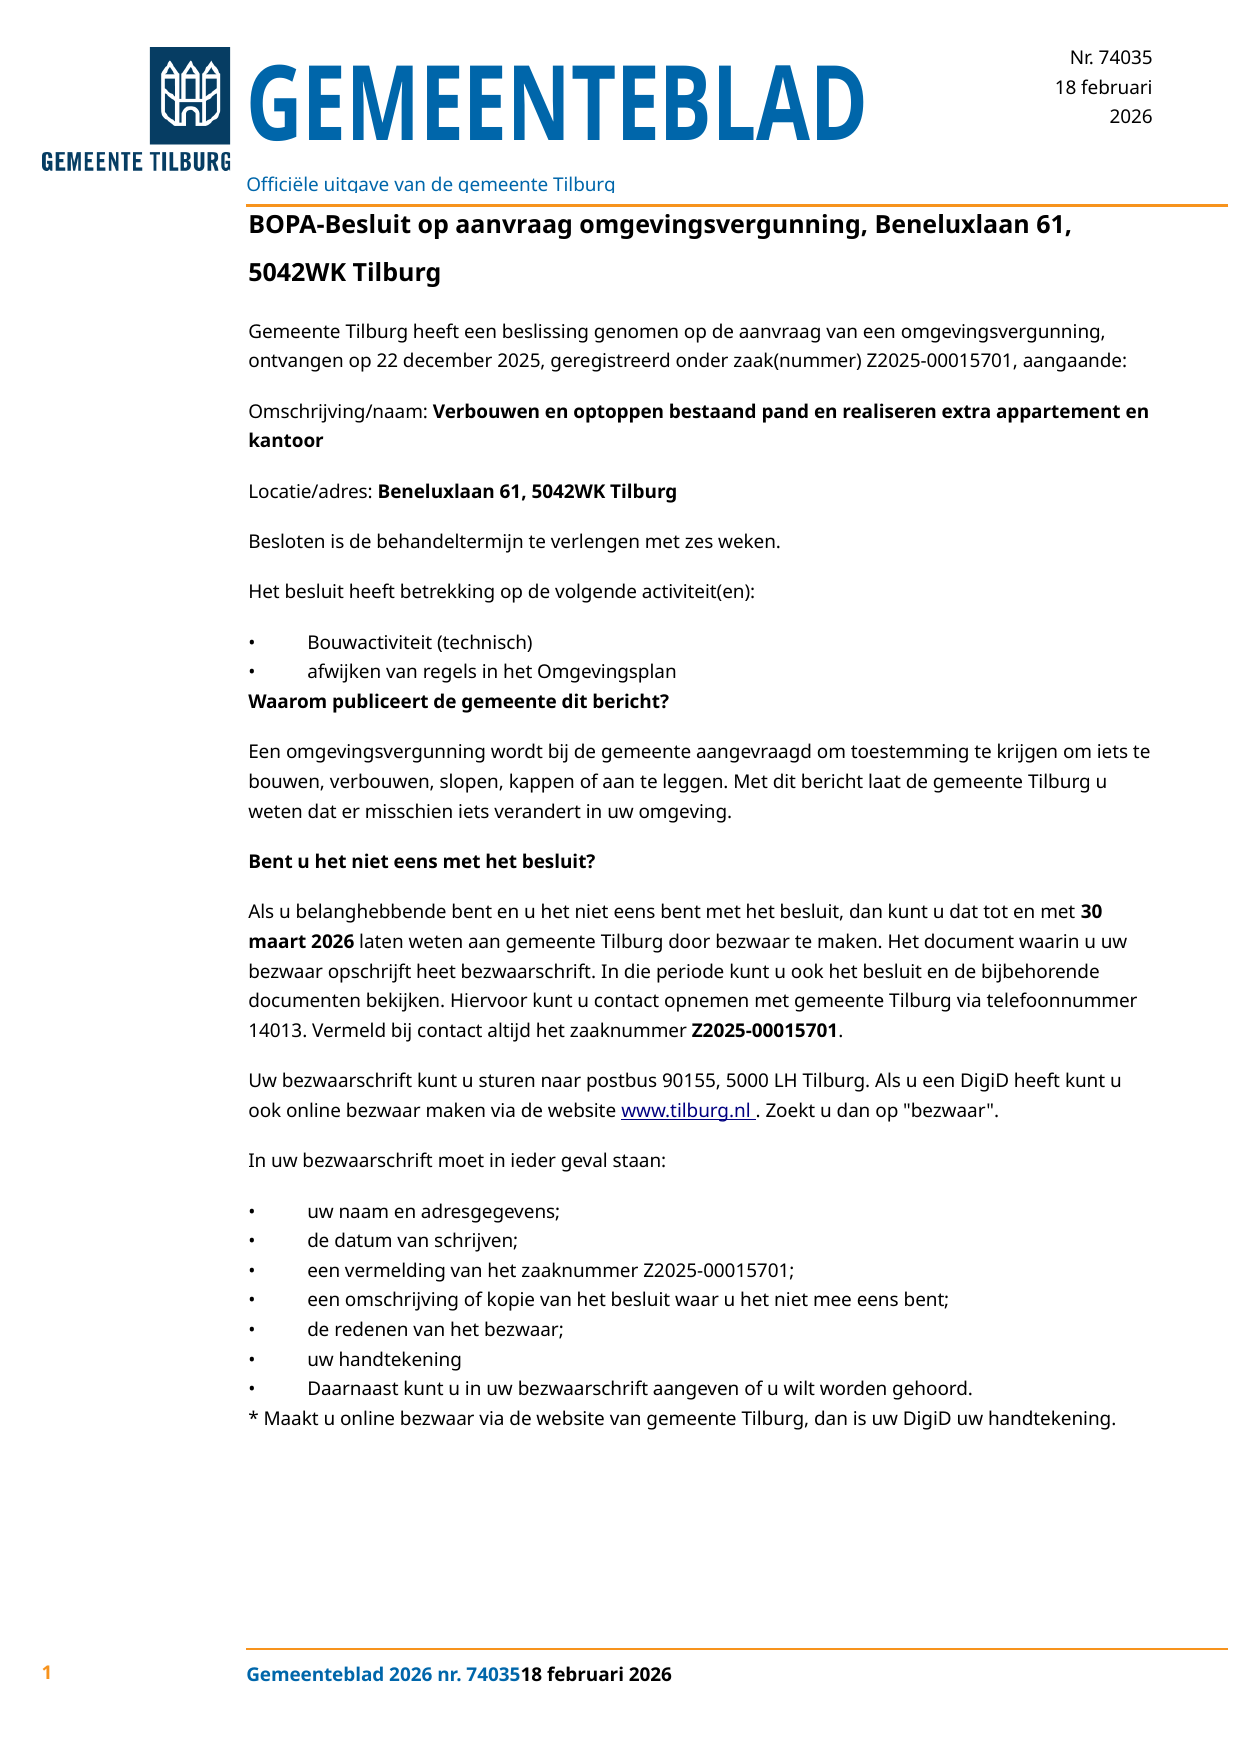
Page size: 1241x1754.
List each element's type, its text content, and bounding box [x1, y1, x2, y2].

list de datum van schrijven; [248, 1227, 1152, 1253]
text Uw bezwaarschrift kunt u sturen naar postbus 90155, 5000 LH Tilburg. Als u een DigiD heeft kunt u ook online bezwaar maken via de website www.tilburg.nl . Zoekt u dan op "bezwaar". [248, 1067, 1152, 1123]
text Waarom publiceert de gemeente dit bericht? [248, 688, 1152, 714]
text Omschrijving/naam: Verbouwen en optoppen bestaand pand en realiseren extra appartement en kantoor [248, 398, 1152, 453]
list een omschrijving of kopie van het besluit waar u het niet mee eens bent; [248, 1287, 1152, 1312]
picture [41, 47, 231, 172]
text Het besluit heeft betrekking op de volgende activiteit(en): [248, 579, 1152, 604]
text Gemeente Tilburg heeft een beslissing genomen op de aanvraag van een omgevingsvergunning, ontvangen op 22 december 2025, geregistreerd onder zaak(nummer) Z2025-00015701, aangaande: [248, 318, 1152, 373]
list afwijken van regels in het Omgevingsplan [248, 659, 1152, 684]
text * Maakt u online bezwaar via de website van gemeente Tilburg, dan is uw DigiD uw handtekening. [248, 1405, 1152, 1431]
text In uw bezwaarschrift moet in ieder geval staan: [248, 1147, 1152, 1173]
list uw naam en adresgegevens; [248, 1198, 1152, 1224]
list Daarnaast kunt u in uw bezwaarschrift aangeven of u wilt worden gehoord. [248, 1375, 1152, 1401]
list een vermelding van het zaaknummer Z2025-00015701; [248, 1257, 1152, 1283]
text Locatie/adres: Beneluxlaan 61, 5042WK Tilburg [248, 478, 1152, 504]
text Bent u het niet eens met het besluit? [248, 848, 1152, 874]
text Als u belanghebbende bent en u het niet eens bent met het besluit, dan kunt u dat tot en met 30 maart 2026 laten weten aan gemeente Tilburg door bezwaar te maken. Het document waarin u uw bezwaar opschrijft heet bezwaarschrift. In die periode kunt u ook het besluit en de bijbehorende documenten bekijken. Hiervoor kunt u contact opnemen met gemeente Tilburg via telefoonnummer 14013. Vermeld bij contact altijd het zaaknummer Z2025-00015701. [248, 899, 1152, 1043]
text Een omgevingsvergunning wordt bij de gemeente aangevraagd om toestemming te krijgen om iets te bouwen, verbouwen, slopen, kappen of aan te leggen. Met dit bericht laat de gemeente Tilburg u weten dat er misschien iets verandert in uw omgeving. [248, 739, 1152, 824]
list Bouwactiviteit (technisch) [248, 629, 1152, 655]
list uw handtekening [248, 1346, 1152, 1372]
list de redenen van het bezwaar; [248, 1316, 1152, 1342]
text BOPA-Besluit op aanvraag omgevingsvergunning, Beneluxlaan 61, 5042WK Tilburg [248, 207, 1152, 288]
text Besloten is de behandeltermijn te verlengen met zes weken. [248, 528, 1152, 554]
